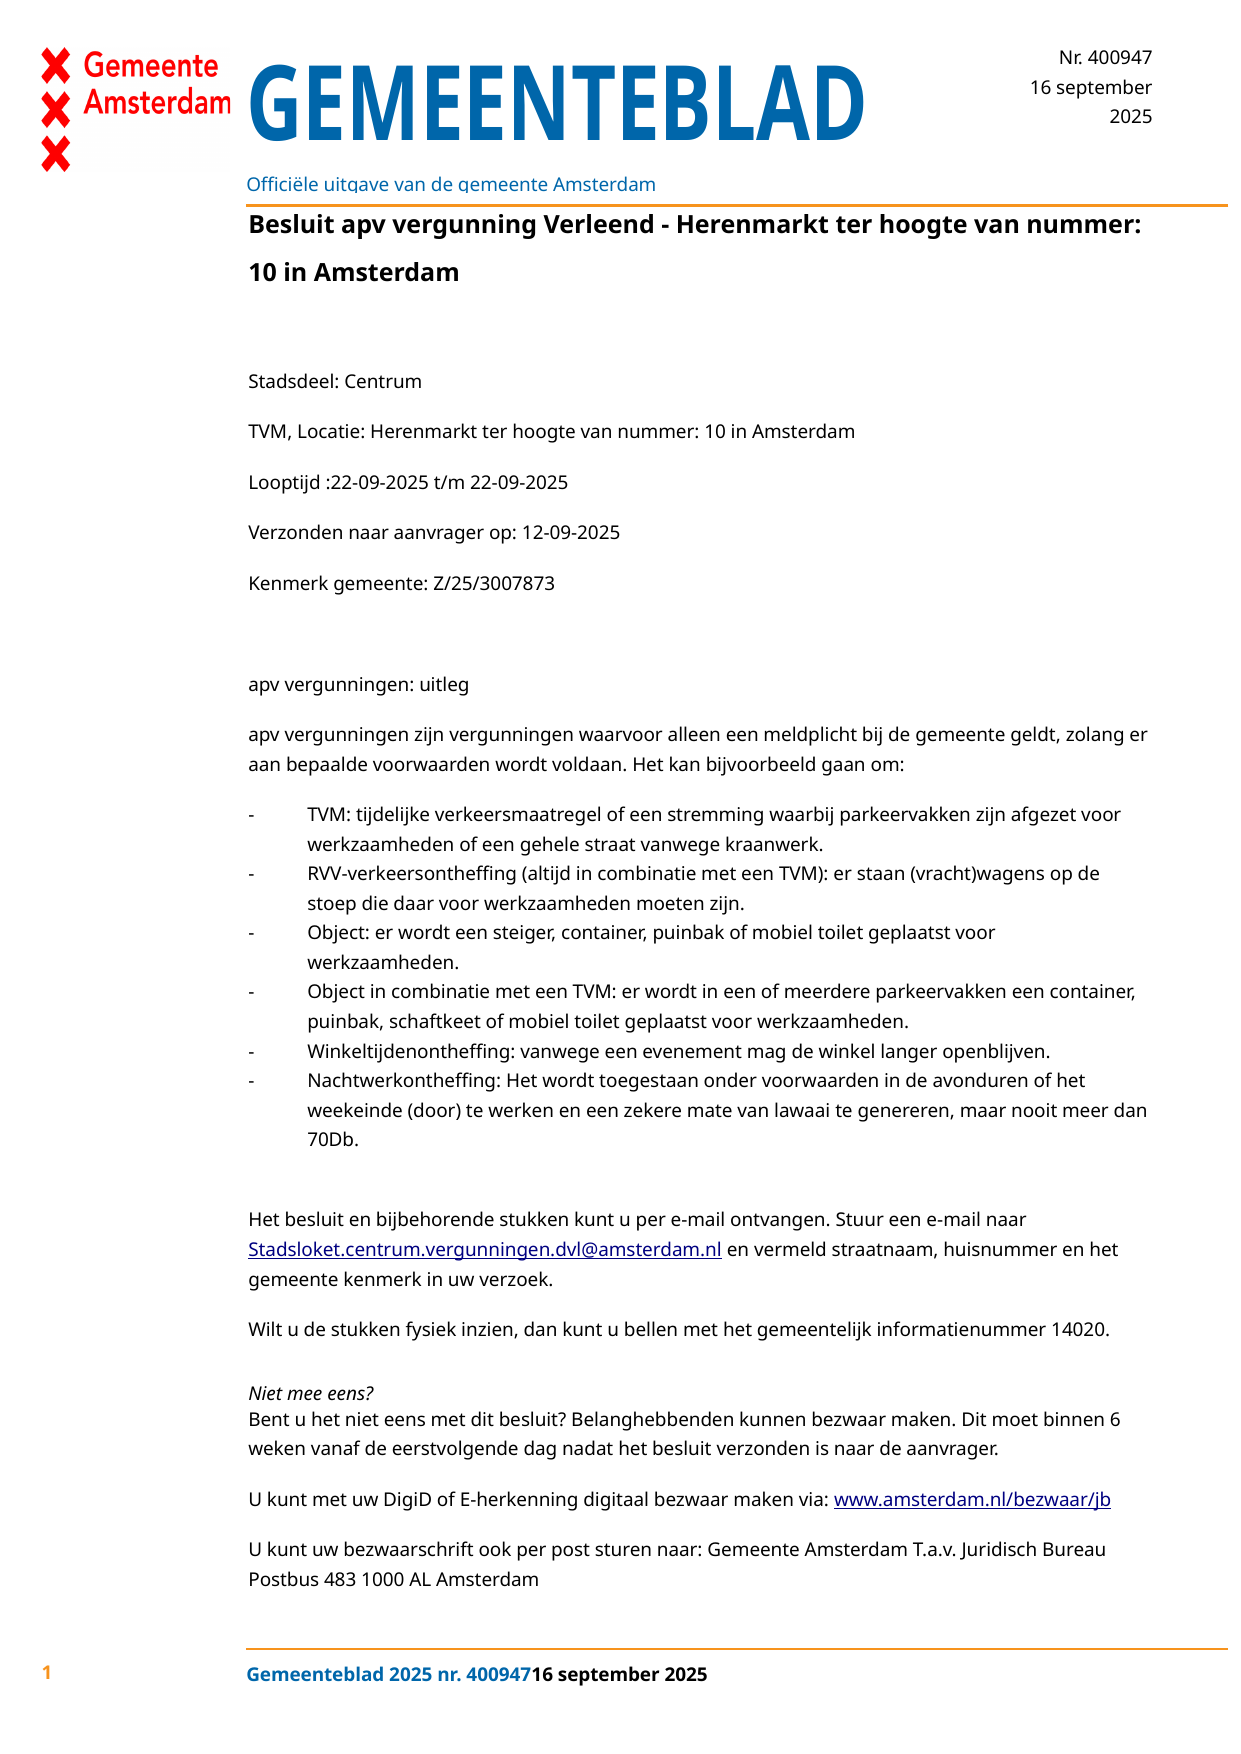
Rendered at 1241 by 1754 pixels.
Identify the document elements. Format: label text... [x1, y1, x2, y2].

text Stadsdeel: Centrum [248, 368, 1152, 394]
text Verzonden naar aanvrager op: 12-09-2025 [248, 519, 1152, 545]
text apv vergunningen zijn vergunningen waarvoor alleen een meldplicht bij de gemeente geldt, zolang er aan bepaalde voorwaarden wordt voldaan. Het kan bijvoorbeeld gaan om: [248, 721, 1152, 777]
text TVM, Locatie: Herenmarkt ter hoogte van nummer: 10 in Amsterdam [248, 419, 1152, 444]
text Looptijd :22-09-2025 t/m 22-09-2025 [248, 469, 1152, 495]
text Bent u het niet eens met dit besluit? Belanghebbenden kunnen bezwaar maken. Dit moet binnen 6 weken vanaf de eerstvolgende dag nadat het besluit verzonden is naar de aanvrager. [248, 1406, 1152, 1461]
text Wilt u de stukken fysiek inzien, dan kunt u bellen met het gemeentelijk informatienummer 14020. [248, 1316, 1152, 1342]
text Besluit apv vergunning Verleend - Herenmarkt ter hoogte van nummer: 10 in Amsterdam [248, 207, 1152, 288]
list TVM: tijdelijke verkeersmaatregel of een stremming waarbij parkeervakken zijn afgezet voor werkzaamheden of een gehele straat vanwege kraanwerk. [248, 801, 1152, 857]
list RVV-verkeersontheffing (altijd in combinatie met een TVM): er staan (vracht)wagens op de stoep die daar voor werkzaamheden moeten zijn. [248, 860, 1152, 916]
picture [41, 47, 231, 172]
text Het besluit en bijbehorende stukken kunt u per e-mail ontvangen. Stuur een e-mail naar Stadsloket.centrum.vergunningen.dvl@amsterdam.nl en vermeld straatnaam, huisnummer en het gemeente kenmerk in uw verzoek. [248, 1207, 1152, 1292]
text U kunt uw bezwaarschrift ook per post sturen naar: Gemeente Amsterdam T.a.v. Juridisch Bureau Postbus 483 1000 AL Amsterdam [248, 1536, 1152, 1592]
list Object: er wordt een steiger, container, puinbak of mobiel toilet geplaatst voor werkzaamheden. [248, 919, 1152, 975]
text U kunt met uw DigiD of E-herkenning digitaal bezwaar maken via: www.amsterdam.nl/bezwaar/jb [248, 1486, 1152, 1512]
list Nachtwerkontheffing: Het wordt toegestaan onder voorwaarden in de avonduren of het weekeinde (door) te werken en een zekere mate van lawaai te genereren, maar nooit meer dan 70Db. [248, 1067, 1152, 1152]
text Kenmerk gemeente: Z/25/3007873 [248, 570, 1152, 596]
list Object in combinatie met een TVM: er wordt in een of meerdere parkeervakken een container, puinbak, schaftkeet of mobiel toilet geplaatst voor werkzaamheden. [248, 979, 1152, 1034]
list Winkeltijdenontheffing: vanwege een evenement mag de winkel langer openblijven. [248, 1038, 1152, 1064]
text apv vergunningen: uitleg [248, 671, 1152, 697]
text Niet mee eens? [248, 1380, 1152, 1406]
